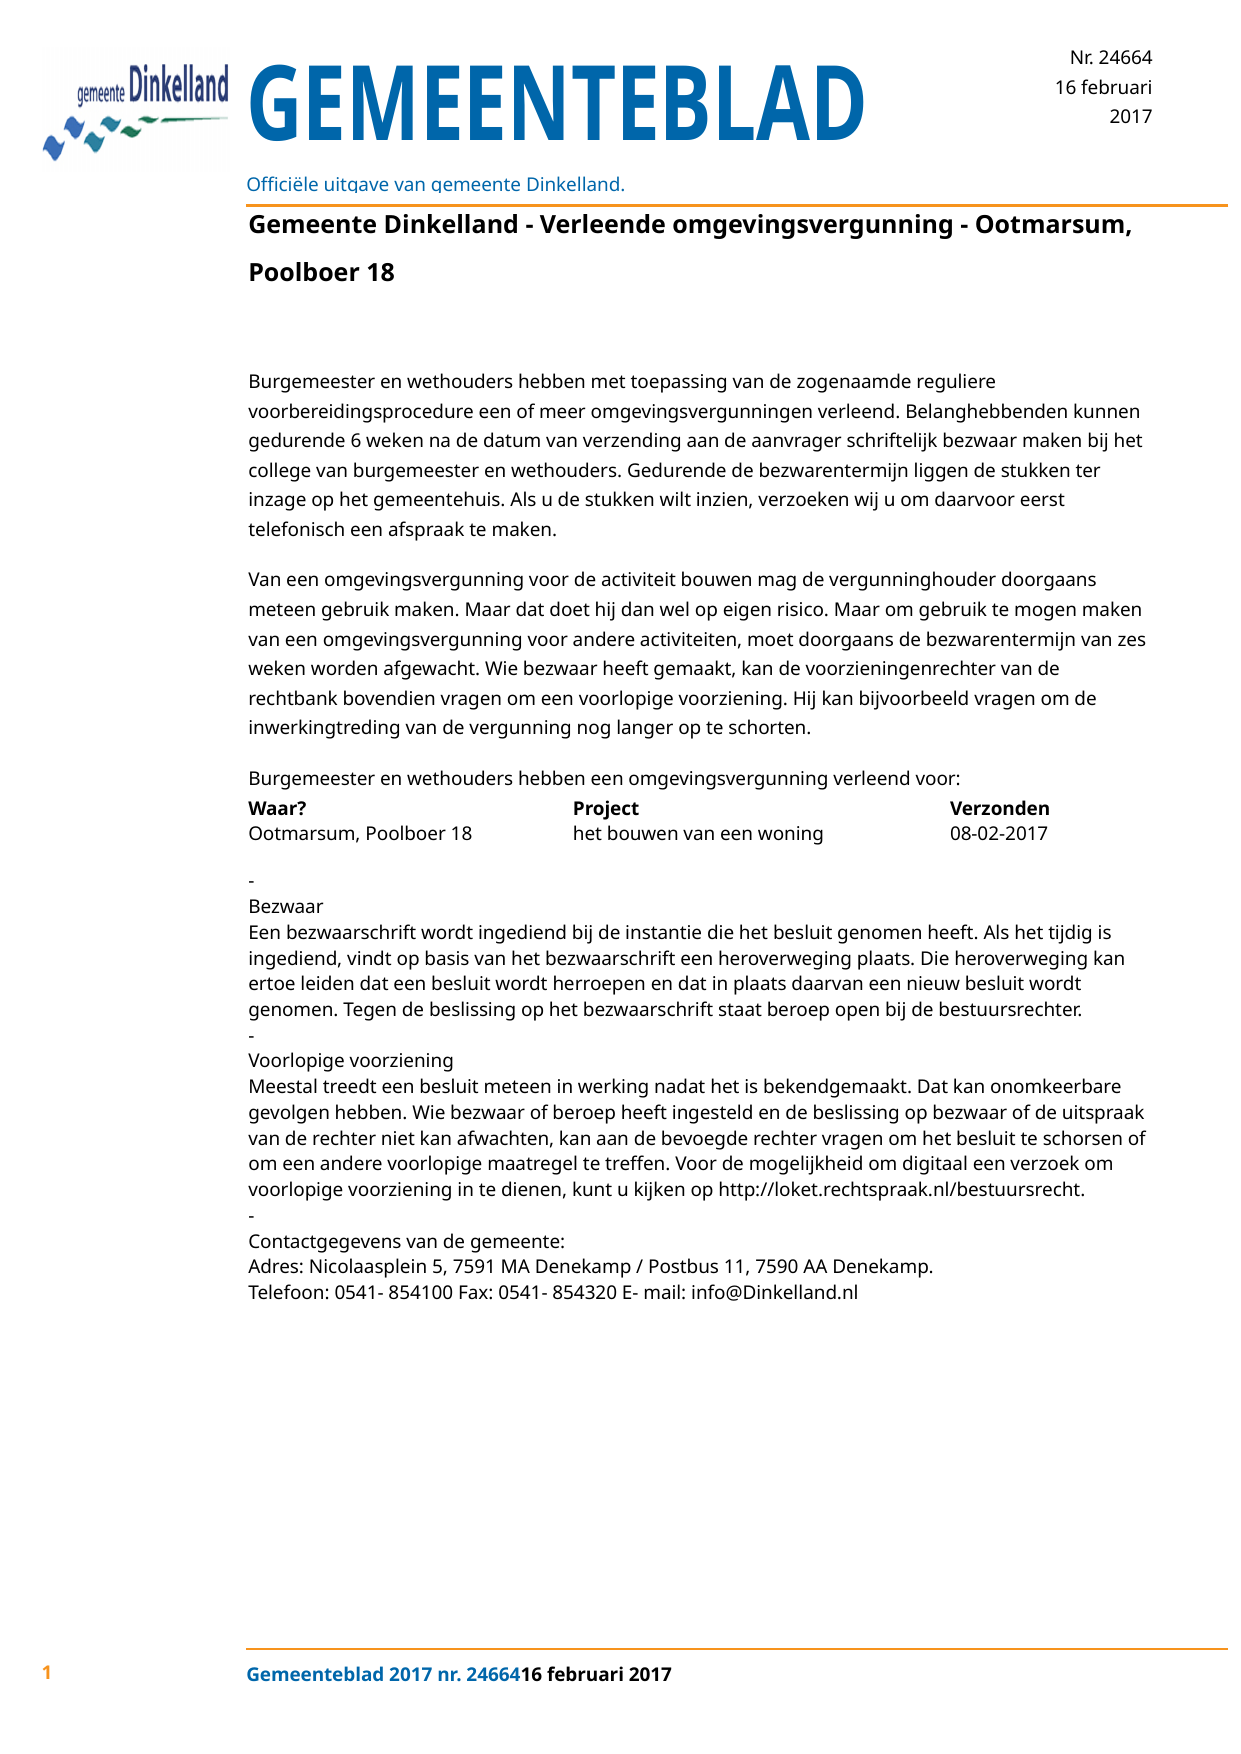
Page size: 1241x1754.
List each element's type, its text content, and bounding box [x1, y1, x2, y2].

text Bezwaar [248, 893, 1152, 919]
text Adres: Nicolaasplein 5, 7591 MA Denekamp / Postbus 11, 7590 AA Denekamp. [248, 1253, 1152, 1279]
text Contactgegevens van de gemeente: [248, 1228, 1152, 1253]
table_cell Ootmarsum, Poolboer 18 [248, 820, 573, 846]
text Van een omgevingsvergunning voor de activiteit bouwen mag de vergunninghouder doorgaans meteen gebruik maken. Maar dat doet hij dan wel op eigen risico. Maar om gebruik te mogen maken van een omgevingsvergunning voor andere activiteiten, moet doorgaans de bezwarentermijn van zes weken worden afgewacht. Wie bezwaar heeft gemaakt, kan de voorzieningenrechter van de rechtbank bovendien vragen om een voorlopige voorziening. Hij kan bijvoorbeeld vragen om de inwerkingtreding van de vergunning nog langer op te schorten. [248, 567, 1152, 740]
text - [248, 868, 1152, 893]
text - [248, 1202, 1152, 1228]
text Burgemeester en wethouders hebben een omgevingsvergunning verleend voor: [248, 765, 1152, 791]
text Burgemeester en wethouders hebben met toepassing van de zogenaamde reguliere voorbereidingsprocedure een of meer omgevingsvergunningen verleend. Belanghebbenden kunnen gedurende 6 weken na de datum van verzending aan de aanvrager schriftelijk bezwaar maken bij het college van burgemeester en wethouders. Gedurende de bezwarentermijn liggen de stukken ter inzage op het gemeentehuis. Als u de stukken wilt inzien, verzoeken wij u om daarvoor eerst telefonisch een afspraak te maken. [248, 368, 1152, 542]
table_header Waar? [248, 795, 573, 820]
table_header Project [573, 795, 950, 820]
text Een bezwaarschrift wordt ingediend bij de instantie die het besluit genomen heeft. Als het tijdig is ingediend, vindt op basis van het bezwaarschrift een heroverweging plaats. Die heroverweging kan ertoe leiden dat een besluit wordt herroepen en dat in plaats daarvan een nieuw besluit wordt genomen. Tegen de beslissing op het bezwaarschrift staat beroep open bij de bestuursrechter. [248, 919, 1152, 1022]
picture [41, 47, 231, 172]
table_cell het bouwen van een woning [573, 820, 950, 846]
table_header Verzonden [950, 795, 1152, 820]
text Voorlopige voorziening [248, 1048, 1152, 1073]
table_cell 08-02-2017 [950, 820, 1152, 846]
text - [248, 1022, 1152, 1048]
text Gemeente Dinkelland - Verleende omgevingsvergunning - Ootmarsum, Poolboer 18 [248, 207, 1152, 288]
text Telefoon: 0541- 854100 Fax: 0541- 854320 E- mail: info@Dinkelland.nl [248, 1279, 1152, 1305]
text Meestal treedt een besluit meteen in werking nadat het is bekendgemaakt. Dat kan onomkeerbare gevolgen hebben. Wie bezwaar of beroep heeft ingesteld en de beslissing op bezwaar of de uitspraak van de rechter niet kan afwachten, kan aan de bevoegde rechter vragen om het besluit te schorsen of om een andere voorlopige maatregel te treffen. Voor de mogelijkheid om digitaal een verzoek om voorlopige voorziening in te dienen, kunt u kijken op http://loket.rechtspraak.nl/bestuursrecht. [248, 1073, 1152, 1202]
